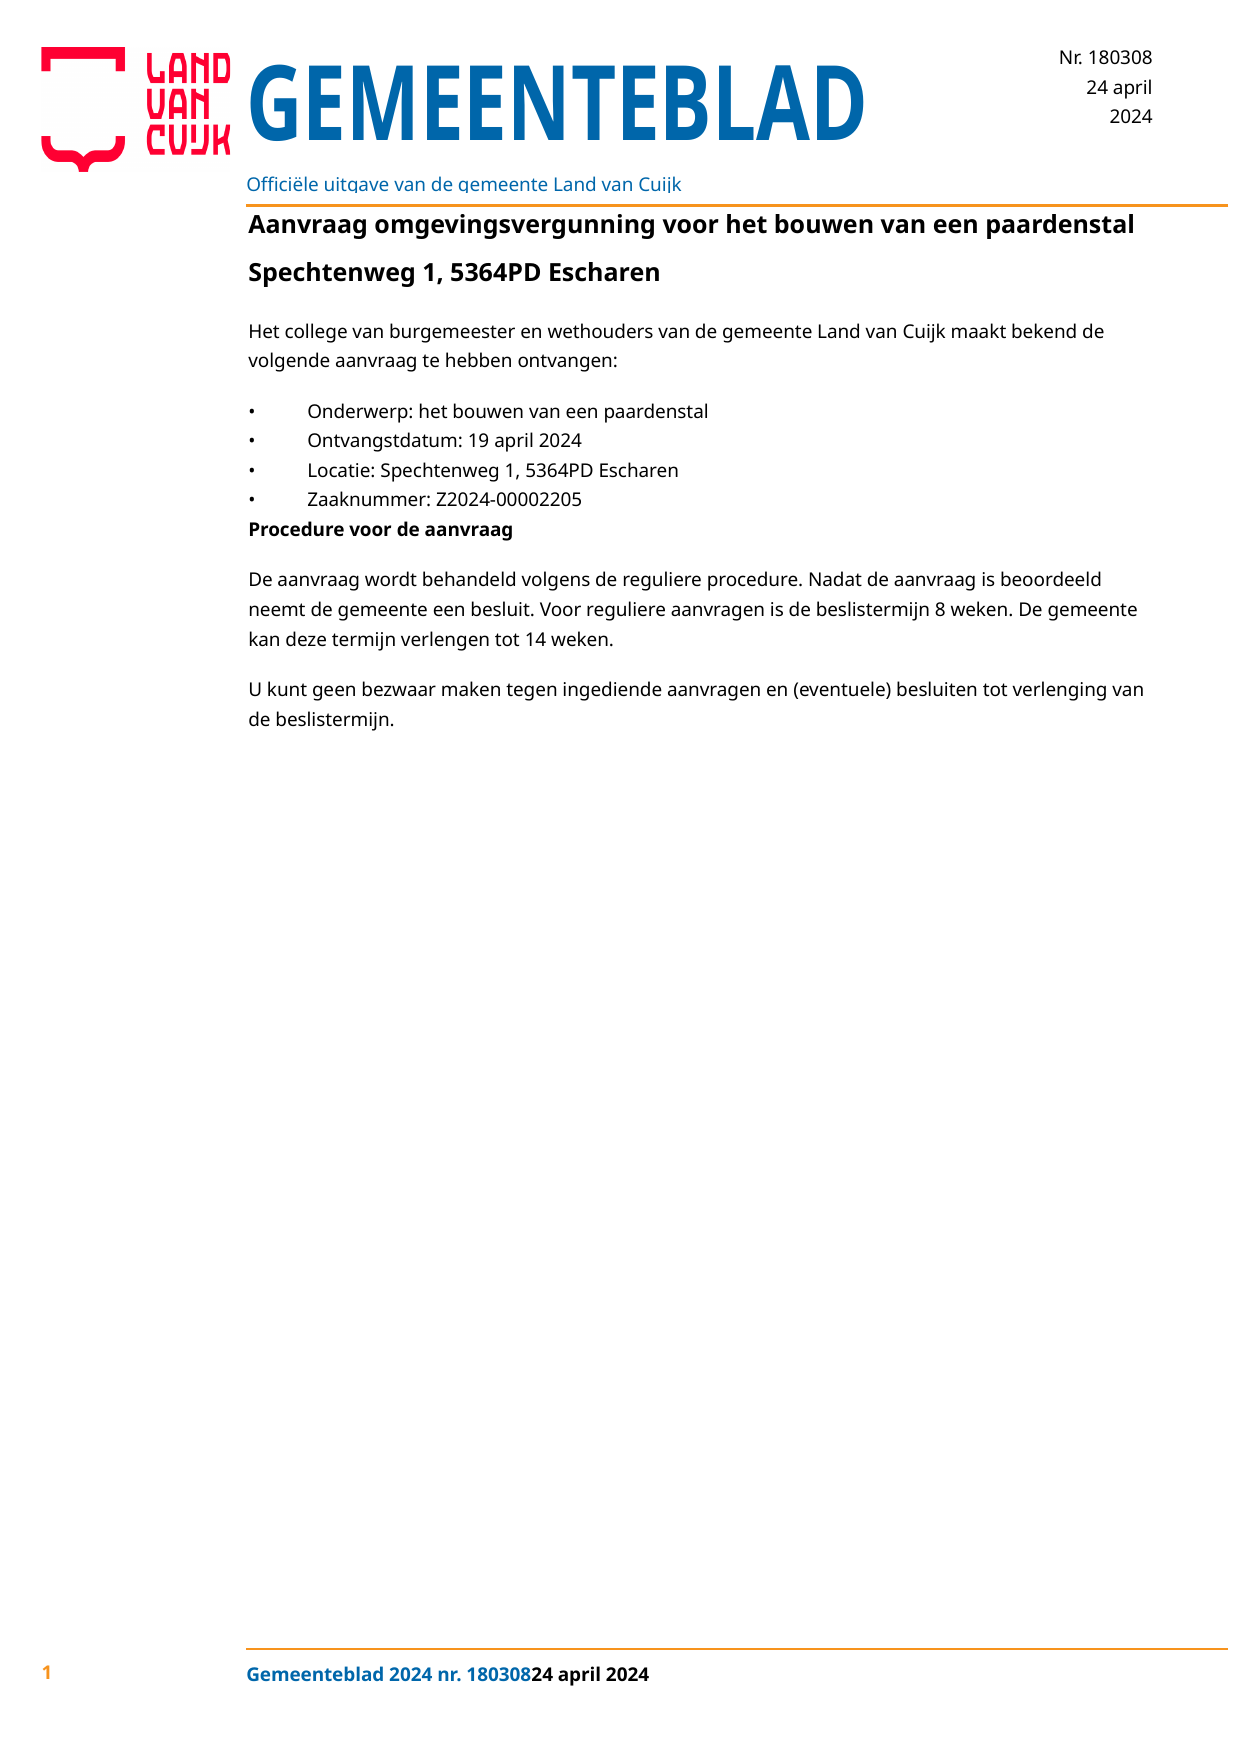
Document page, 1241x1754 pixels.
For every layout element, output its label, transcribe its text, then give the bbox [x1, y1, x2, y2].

text Procedure voor de aanvraag [248, 516, 1152, 542]
text Het college van burgemeester en wethouders van de gemeente Land van Cuijk maakt bekend de volgende aanvraag te hebben ontvangen: [248, 318, 1152, 373]
list Locatie: Spechtenweg 1, 5364PD Escharen [248, 457, 1152, 483]
text De aanvraag wordt behandeld volgens de reguliere procedure. Nadat de aanvraag is beoordeeld neemt de gemeente een besluit. Voor reguliere aanvragen is de beslistermijn 8 weken. De gemeente kan deze termijn verlengen tot 14 weken. [248, 567, 1152, 652]
list Ontvangstdatum: 19 april 2024 [248, 427, 1152, 453]
list Zaaknummer: Z2024-00002205 [248, 487, 1152, 512]
text Aanvraag omgevingsvergunning voor het bouwen van een paardenstal Spechtenweg 1, 5364PD Escharen [248, 207, 1152, 288]
list Onderwerp: het bouwen van een paardenstal [248, 398, 1152, 424]
picture [41, 47, 231, 172]
text U kunt geen bezwaar maken tegen ingediende aanvragen en (eventuele) besluiten tot verlenging van de beslistermijn. [248, 676, 1152, 732]
